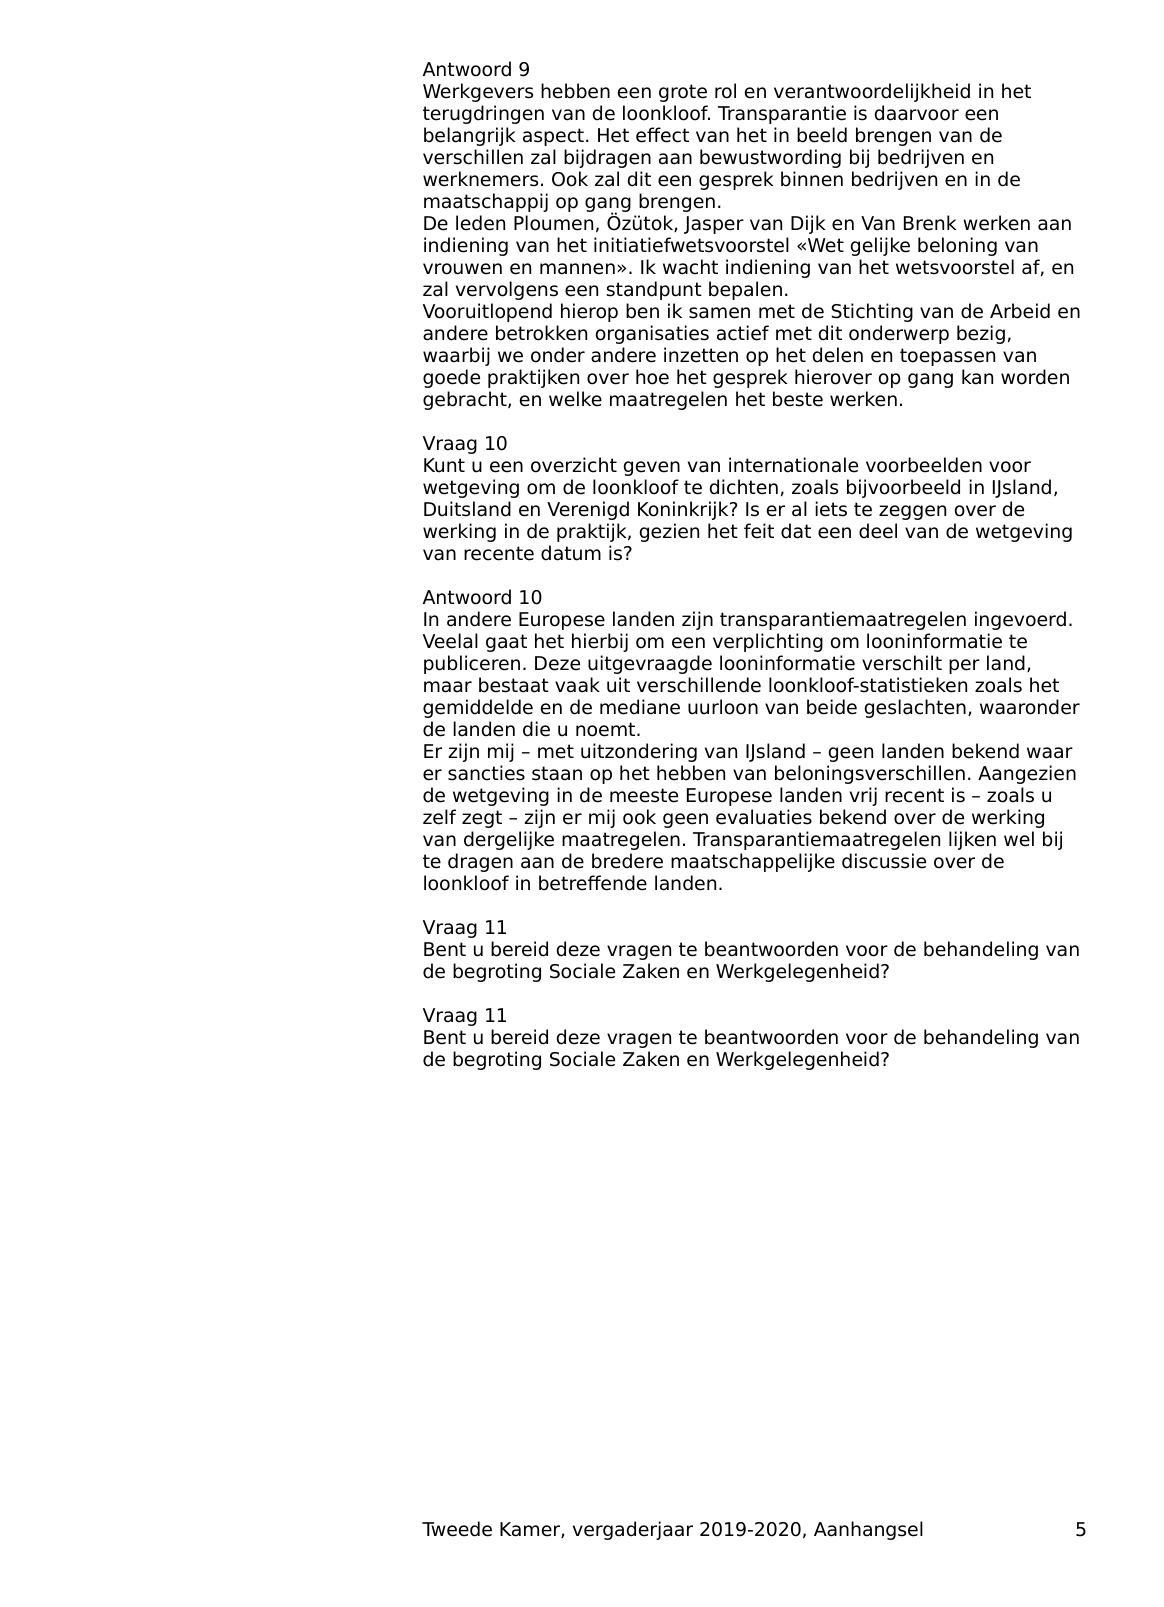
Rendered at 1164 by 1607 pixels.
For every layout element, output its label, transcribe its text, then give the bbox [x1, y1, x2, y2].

text Antwoord 10 [422, 587, 1087, 609]
text Kunt u een overzicht geven van internationale voorbeelden voor wetgeving om de loonkloof te dichten, zoals bijvoorbeeld in IJsland, Duitsland en Verenigd Koninkrijk? Is er al iets te zeggen over de werking in de praktijk, gezien het feit dat een deel van de wetgeving van recente datum is? [422, 455, 1087, 565]
text Vraag 11 [422, 1005, 1087, 1027]
text Werkgevers hebben een grote rol en verantwoordelijkheid in het terugdringen van de loonkloof. Transparantie is daarvoor een belangrijk aspect. Het effect van het in beeld brengen van de verschillen zal bijdragen aan bewustwording bij bedrijven en werknemers. Ook zal dit een gesprek binnen bedrijven en in de maatschappij op gang brengen. [422, 81, 1087, 213]
text Bent u bereid deze vragen te beantwoorden voor de behandeling van de begroting Sociale Zaken en Werkgelegenheid? [422, 1027, 1087, 1071]
text Bent u bereid deze vragen te beantwoorden voor de behandeling van de begroting Sociale Zaken en Werkgelegenheid? [422, 939, 1087, 983]
text Vooruitlopend hierop ben ik samen met de Stichting van de Arbeid en andere betrokken organisaties actief met dit onderwerp bezig, waarbij we onder andere inzetten op het delen en toepassen van goede praktijken over hoe het gesprek hierover op gang kan worden gebracht, en welke maatregelen het beste werken. [422, 301, 1087, 411]
text In andere Europese landen zijn transparantiemaatregelen ingevoerd. Veelal gaat het hierbij om een verplichting om looninformatie te publiceren. Deze uitgevraagde looninformatie verschilt per land, maar bestaat vaak uit verschillende loonkloof-statistieken zoals het gemiddelde en de mediane uurloon van beide geslachten, waaronder de landen die u noemt. [422, 609, 1087, 741]
text Vraag 11 [422, 917, 1087, 939]
text Antwoord 9 [422, 59, 1087, 81]
text De leden Ploumen, Özütok, Jasper van Dijk en Van Brenk werken aan indiening van het initiatiefwetsvoorstel «Wet gelijke beloning van vrouwen en mannen». Ik wacht indiening van het wetsvoorstel af, en zal vervolgens een standpunt bepalen. [422, 213, 1087, 301]
text Er zijn mij – met uitzondering van IJsland – geen landen bekend waar er sancties staan op het hebben van beloningsverschillen. Aangezien de wetgeving in de meeste Europese landen vrij recent is – zoals u zelf zegt – zijn er mij ook geen evaluaties bekend over de werking van dergelijke maatregelen. Transparantiemaatregelen lijken wel bij te dragen aan de bredere maatschappelijke discussie over de loonkloof in betreffende landen. [422, 741, 1087, 895]
text Vraag 10 [422, 433, 1087, 455]
